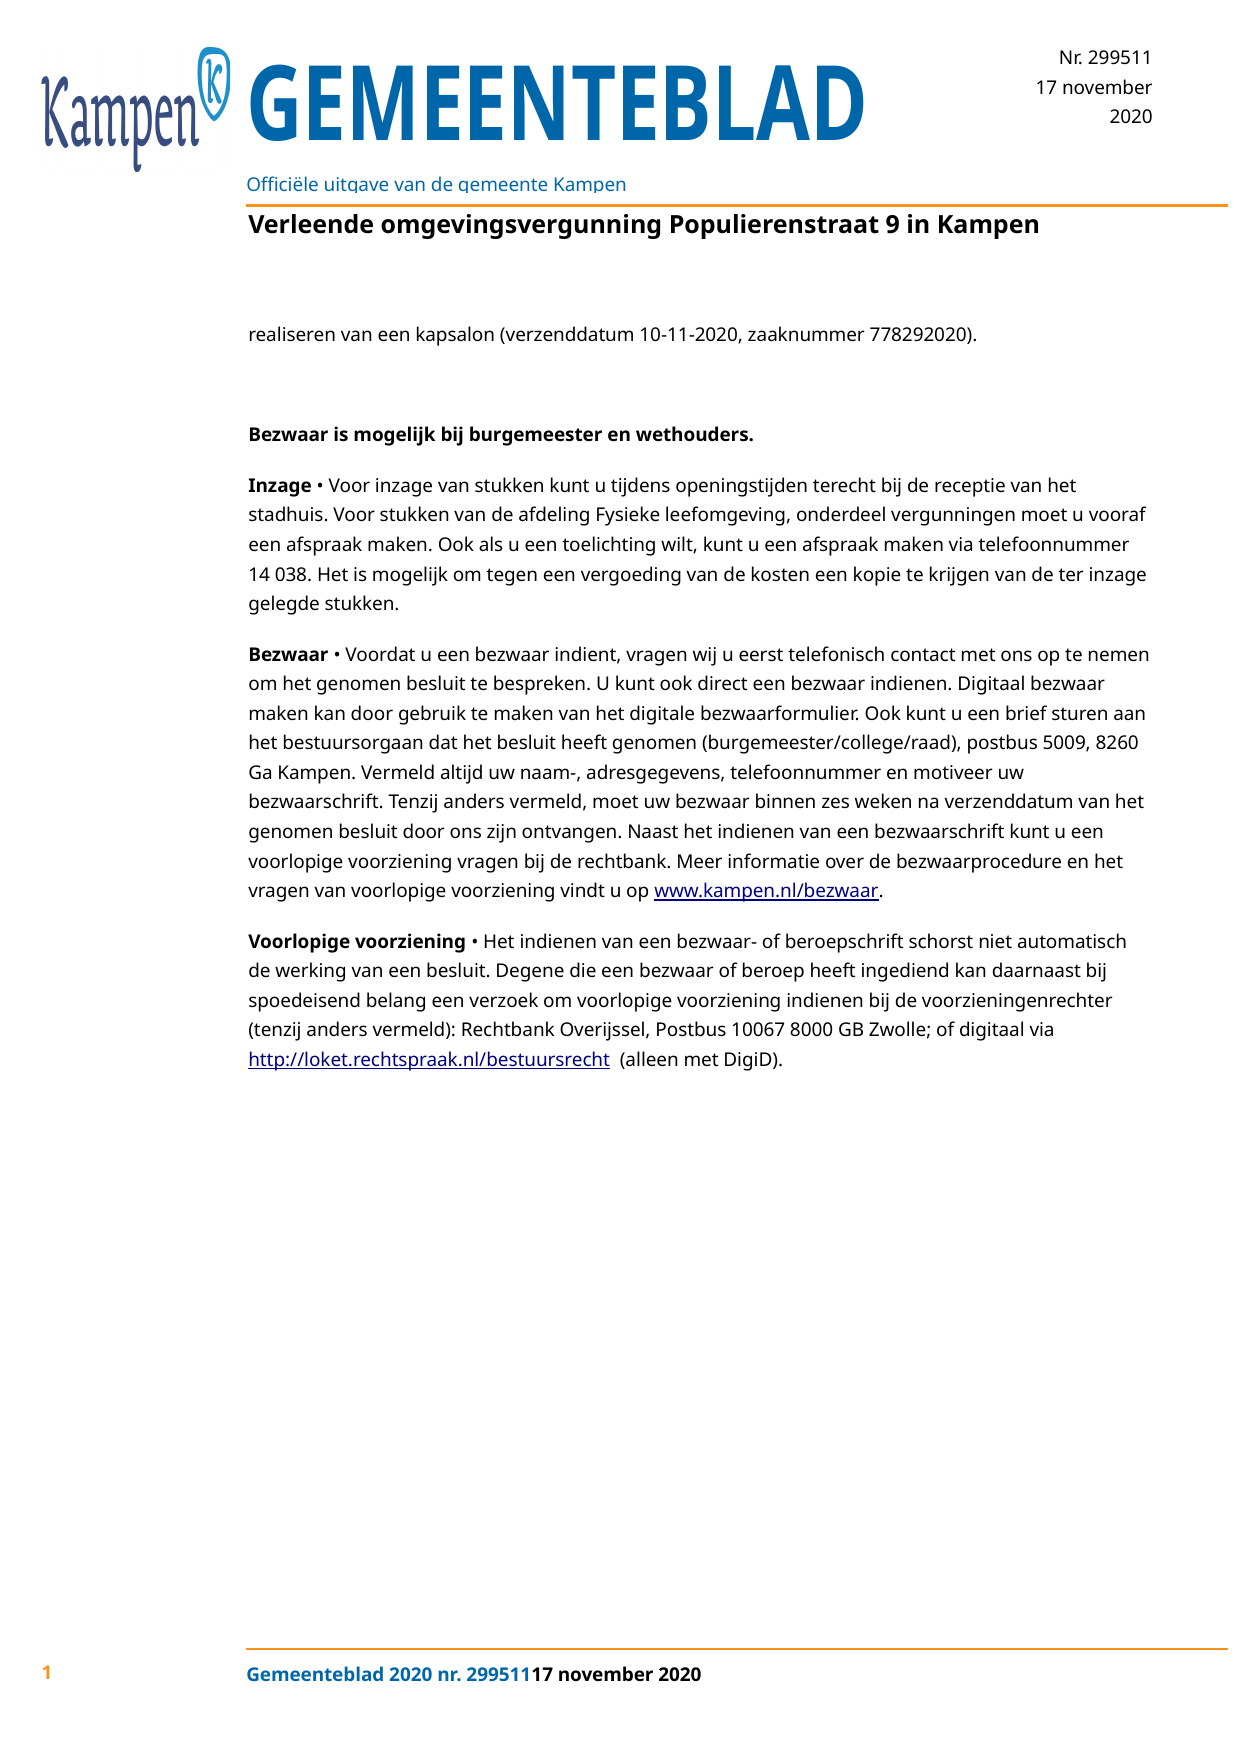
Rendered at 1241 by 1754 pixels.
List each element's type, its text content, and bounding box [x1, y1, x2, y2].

text Verleende omgevingsvergunning Populierenstraat 9 in Kampen [248, 207, 1152, 241]
text Voorlopige voorziening • Het indienen van een bezwaar- of beroepschrift schorst niet automatisch de werking van een besluit. Degene die een bezwaar of beroep heeft ingediend kan daarnaast bij spoedeisend belang een verzoek om voorlopige voorziening indienen bij de voorzieningenrechter (tenzij anders vermeld): Rechtbank Overijssel, Postbus 10067 8000 GB Zwolle; of digitaal via http://loket.rechtspraak.nl/bestuursrecht (alleen met DigiD). [248, 928, 1152, 1072]
text realiseren van een kapsalon (verzenddatum 10-11-2020, zaaknummer 778292020). [248, 321, 1152, 346]
text Bezwaar • Voordat u een bezwaar indient, vragen wij u eerst telefonisch contact met ons op te nemen om het genomen besluit te bespreken. U kunt ook direct een bezwaar indienen. Digitaal bezwaar maken kan door gebruik te maken van het digitale bezwaarformulier. Ook kunt u een brief sturen aan het bestuursorgaan dat het besluit heeft genomen (burgemeester/college/raad), postbus 5009, 8260 Ga Kampen. Vermeld altijd uw naam-, adresgegevens, telefoonnummer en motiveer uw bezwaarschrift. Tenzij anders vermeld, moet uw bezwaar binnen zes weken na verzenddatum van het genomen besluit door ons zijn ontvangen. Naast het indienen van een bezwaarschrift kunt u een voorlopige voorziening vragen bij de rechtbank. Meer informatie over de bezwaarprocedure en het vragen van voorlopige voorziening vindt u op www.kampen.nl/bezwaar. [248, 641, 1152, 903]
text Inzage • Voor inzage van stukken kunt u tijdens openingstijden terecht bij de receptie van het stadhuis. Voor stukken van de afdeling Fysieke leefomgeving, onderdeel vergunningen moet u vooraf een afspraak maken. Ook als u een toelichting wilt, kunt u een afspraak maken via telefoonnummer 14 038. Het is mogelijk om tegen een vergoeding van de kosten een kopie te krijgen van de ter inzage gelegde stukken. [248, 472, 1152, 616]
picture [41, 47, 231, 172]
text Bezwaar is mogelijk bij burgemeester en wethouders. [248, 422, 1152, 447]
